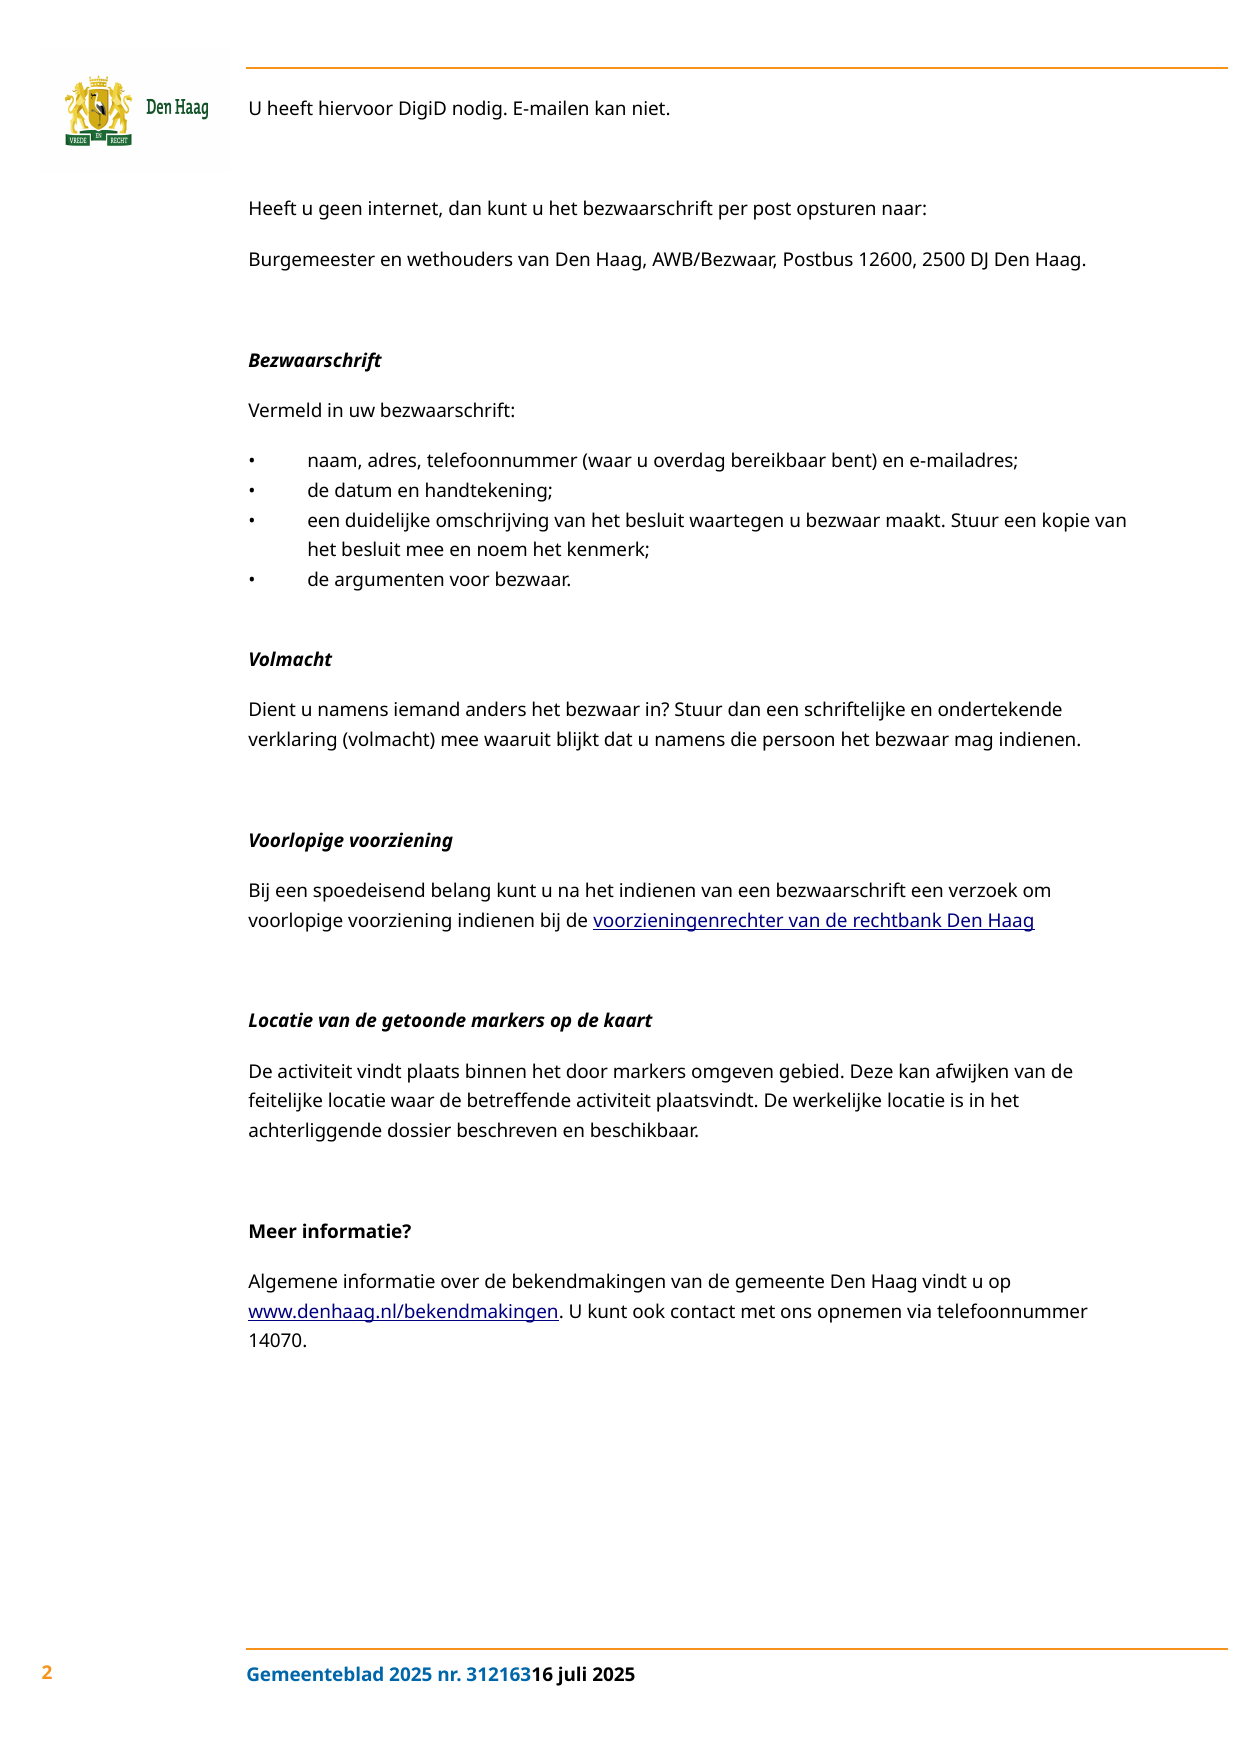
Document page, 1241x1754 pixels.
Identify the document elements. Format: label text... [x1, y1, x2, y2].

text Locatie van de getoonde markers op de kaart [248, 1008, 1152, 1033]
text De activiteit vindt plaats binnen het door markers omgeven gebied. Deze kan afwijken van de feitelijke locatie waar de betreffende activiteit plaatsvindt. De werkelijke locatie is in het achterliggende dossier beschreven en beschikbaar. [248, 1058, 1152, 1143]
list de datum en handtekening; [248, 477, 1152, 503]
text Dient u namens iemand anders het bezwaar in? Stuur dan een schriftelijke en ondertekende verklaring (volmacht) mee waaruit blijkt dat u namens die persoon het bezwaar mag indienen. [248, 696, 1152, 752]
list de argumenten voor bezwaar. [248, 566, 1152, 592]
picture [41, 47, 231, 172]
text Meer informatie? [248, 1218, 1152, 1244]
text Bij een spoedeisend belang kunt u na het indienen van een bezwaarschrift een verzoek om voorlopige voorziening indienen bij de voorzieningenrechter van de rechtbank Den Haag [248, 877, 1152, 933]
list een duidelijke omschrijving van het besluit waartegen u bezwaar maakt. Stuur een kopie van het besluit mee en noem het kenmerk; [248, 507, 1152, 562]
text Voorlopige voorziening [248, 827, 1152, 853]
text U heeft hiervoor DigiD nodig. E-mailen kan niet. [248, 95, 1152, 121]
text Volmacht [248, 646, 1152, 672]
text Bezwaarschrift [248, 347, 1152, 373]
text Heeft u geen internet, dan kunt u het bezwaarschrift per post opsturen naar: [248, 196, 1152, 221]
text Burgemeester en wethouders van Den Haag, AWB/Bezwaar, Postbus 12600, 2500 DJ Den Haag. [248, 246, 1152, 272]
list naam, adres, telefoonnummer (waar u overdag bereikbaar bent) en e-mailadres; [248, 448, 1152, 473]
text Algemene informatie over de bekendmakingen van de gemeente Den Haag vindt u op www.denhaag.nl/bekendmakingen. U kunt ook contact met ons opnemen via telefoonnummer 14070. [248, 1268, 1152, 1353]
text Vermeld in uw bezwaarschrift: [248, 397, 1152, 423]
